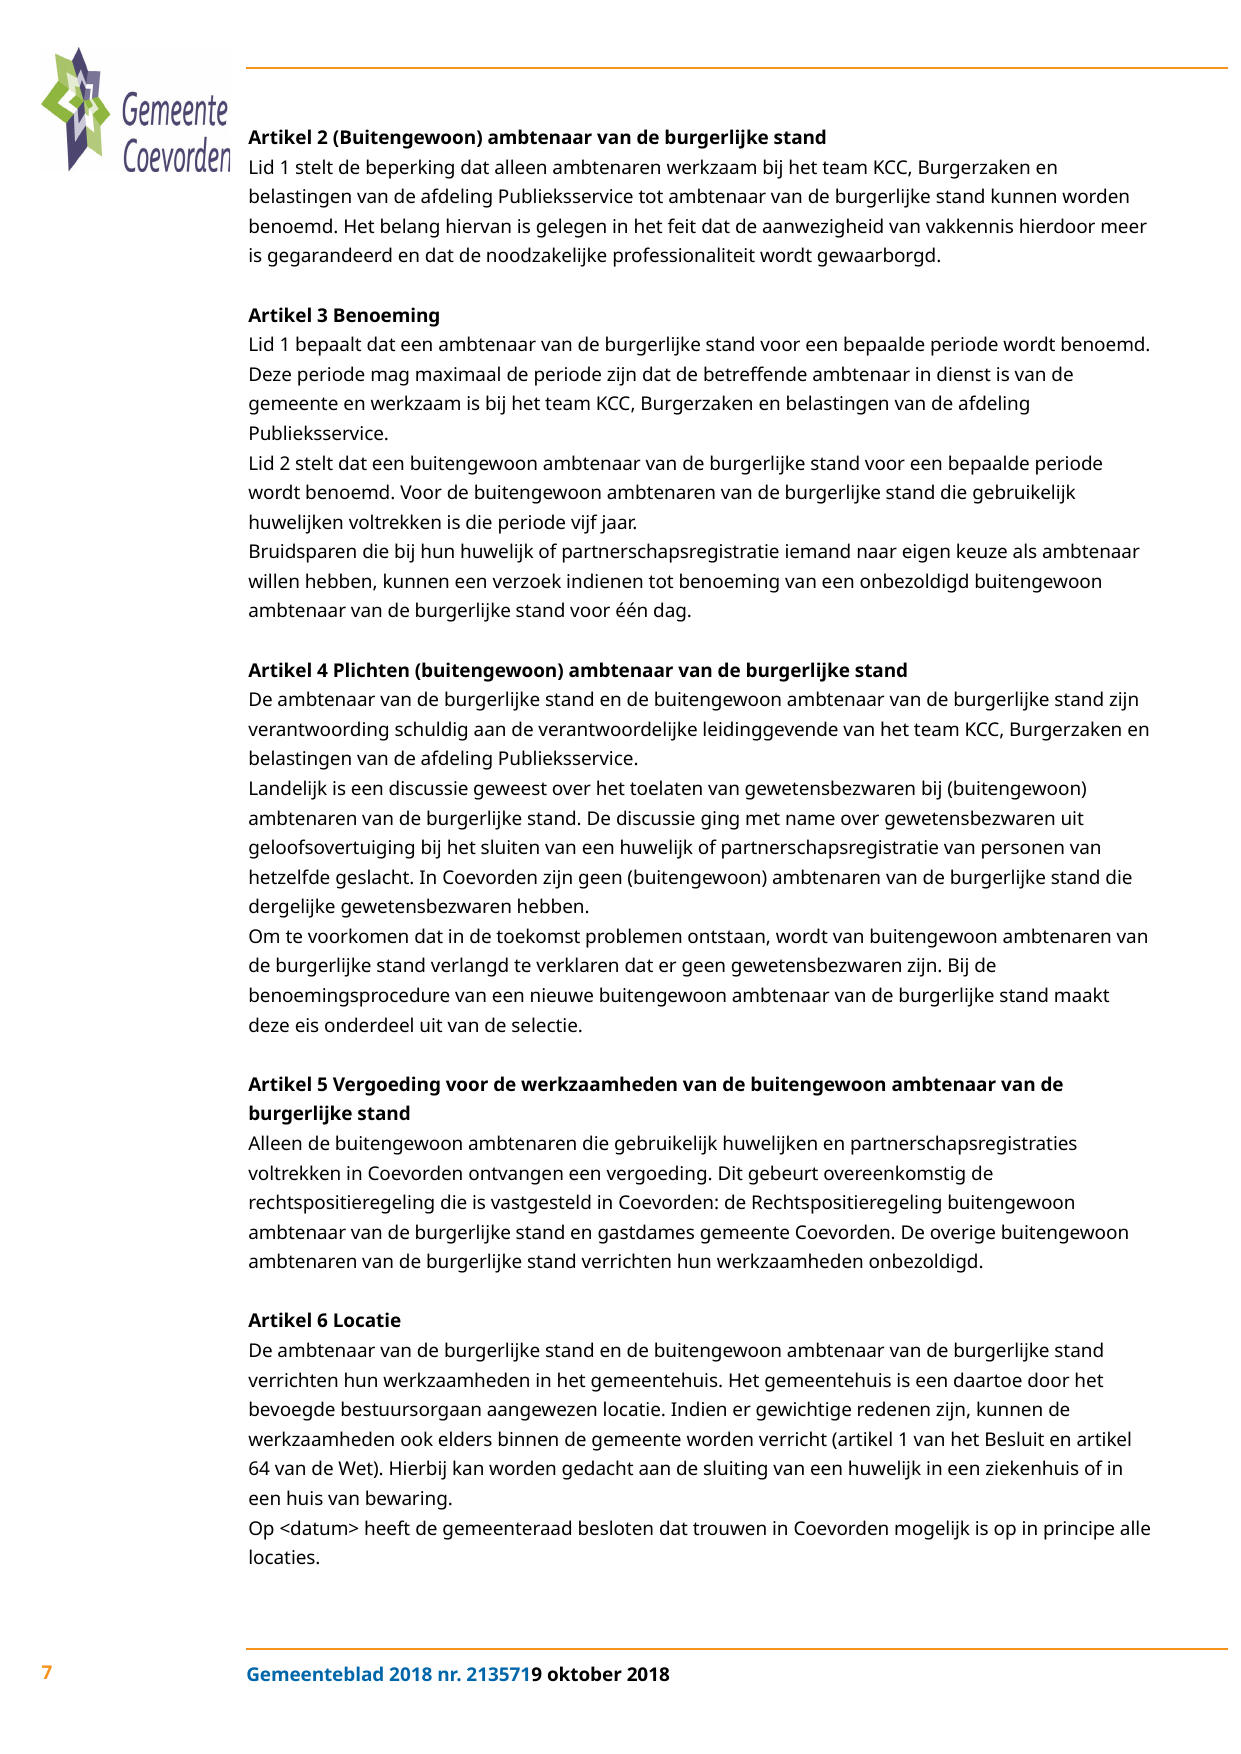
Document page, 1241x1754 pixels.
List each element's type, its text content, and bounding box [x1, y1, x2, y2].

text Alleen de buitengewoon ambtenaren die gebruikelijk huwelijken en partnerschapsregistraties voltrekken in Coevorden ontvangen een vergoeding. Dit gebeurt overeenkomstig de rechtspositieregeling die is vastgesteld in Coevorden: de Rechtspositieregeling buitengewoon ambtenaar van de burgerlijke stand en gastdames gemeente Coevorden. De overige buitengewoon ambtenaren van de burgerlijke stand verrichten hun werkzaamheden onbezoldigd. [248, 1130, 1152, 1274]
text Artikel 3 Benoeming [248, 302, 1152, 328]
text Op <datum> heeft de gemeenteraad besloten dat trouwen in Coevorden mogelijk is op in principe alle locaties. [248, 1515, 1152, 1570]
text De ambtenaar van de burgerlijke stand en de buitengewoon ambtenaar van de burgerlijke stand verrichten hun werkzaamheden in het gemeentehuis. Het gemeentehuis is een daartoe door het bevoegde bestuursorgaan aangewezen locatie. Indien er gewichtige redenen zijn, kunnen de werkzaamheden ook elders binnen de gemeente worden verricht (artikel 1 van het Besluit en artikel 64 van de Wet). Hierbij kan worden gedacht aan de sluiting van een huwelijk in een ziekenhuis of in een huis van bewaring. [248, 1337, 1152, 1511]
picture [41, 47, 231, 172]
text Lid 1 bepaalt dat een ambtenaar van de burgerlijke stand voor een bepaalde periode wordt benoemd. Deze periode mag maximaal de periode zijn dat de betreffende ambtenaar in dienst is van de gemeente en werkzaam is bij het team KCC, Burgerzaken en belastingen van de afdeling Publieksservice. [248, 331, 1152, 446]
text Bruidsparen die bij hun huwelijk of partnerschapsregistratie iemand naar eigen keuze als ambtenaar willen hebben, kunnen een verzoek indienen tot benoeming van een onbezoldigd buitengewoon ambtenaar van de burgerlijke stand voor één dag. [248, 538, 1152, 623]
text Artikel 5 Vergoeding voor de werkzaamheden van de buitengewoon ambtenaar van de burgerlijke stand [248, 1071, 1152, 1126]
text Artikel 4 Plichten (buitengewoon) ambtenaar van de burgerlijke stand [248, 657, 1152, 683]
text Artikel 2 (Buitengewoon) ambtenaar van de burgerlijke stand [248, 124, 1152, 150]
text De ambtenaar van de burgerlijke stand en de buitengewoon ambtenaar van de burgerlijke stand zijn verantwoording schuldig aan de verantwoordelijke leidinggevende van het team KCC, Burgerzaken en belastingen van de afdeling Publieksservice. [248, 686, 1152, 771]
text Lid 2 stelt dat een buitengewoon ambtenaar van de burgerlijke stand voor een bepaalde periode wordt benoemd. Voor de buitengewoon ambtenaren van de burgerlijke stand die gebruikelijk huwelijken voltrekken is die periode vijf jaar. [248, 450, 1152, 535]
text Om te voorkomen dat in de toekomst problemen ontstaan, wordt van buitengewoon ambtenaren van de burgerlijke stand verlangd te verklaren dat er geen gewetensbezwaren zijn. Bij de benoemingsprocedure van een nieuwe buitengewoon ambtenaar van de burgerlijke stand maakt deze eis onderdeel uit van de selectie. [248, 923, 1152, 1038]
text Artikel 6 Locatie [248, 1308, 1152, 1333]
text Landelijk is een discussie geweest over het toelaten van gewetensbezwaren bij (buitengewoon) ambtenaren van de burgerlijke stand. De discussie ging met name over gewetensbezwaren uit geloofsovertuiging bij het sluiten van een huwelijk of partnerschapsregistratie van personen van hetzelfde geslacht. In Coevorden zijn geen (buitengewoon) ambtenaren van de burgerlijke stand die dergelijke gewetensbezwaren hebben. [248, 775, 1152, 919]
text Lid 1 stelt de beperking dat alleen ambtenaren werkzaam bij het team KCC, Burgerzaken en belastingen van de afdeling Publieksservice tot ambtenaar van de burgerlijke stand kunnen worden benoemd. Het belang hiervan is gelegen in het feit dat de aanwezigheid van vakkennis hierdoor meer is gegarandeerd en dat de noodzakelijke professionaliteit wordt gewaarborgd. [248, 154, 1152, 268]
